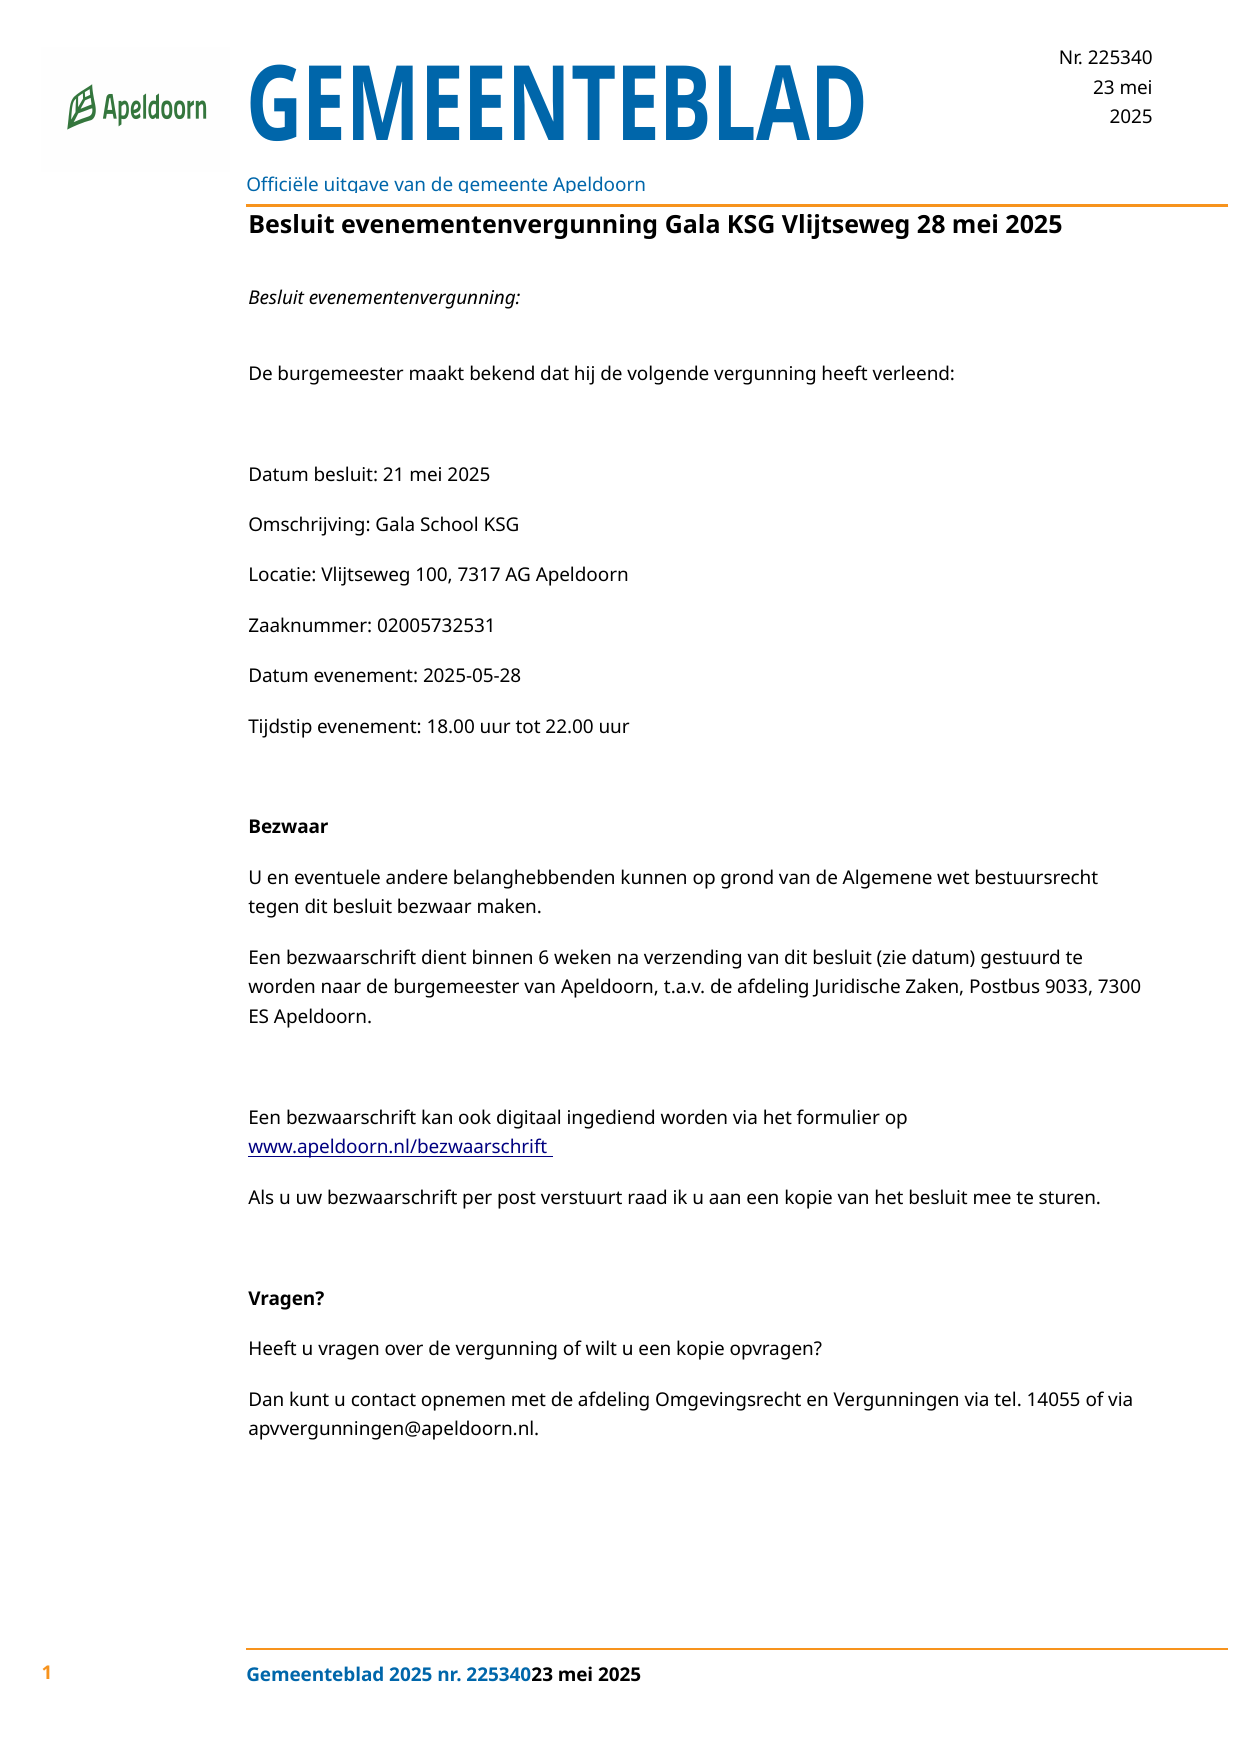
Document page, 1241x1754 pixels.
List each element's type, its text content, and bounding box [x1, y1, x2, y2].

text Tijdstip evenement: 18.00 uur tot 22.00 uur [248, 713, 1152, 739]
text Besluit evenementenvergunning Gala KSG Vlijtseweg 28 mei 2025 [248, 207, 1152, 241]
text U en eventuele andere belanghebbenden kunnen op grond van de Algemene wet bestuursrecht tegen dit besluit bezwaar maken. [248, 864, 1152, 919]
text Zaaknummer: 02005732531 [248, 612, 1152, 638]
text Vragen? [248, 1285, 1152, 1311]
text Heeft u vragen over de vergunning of wilt u een kopie opvragen? [248, 1335, 1152, 1361]
text Omschrijving: Gala School KSG [248, 511, 1152, 537]
text Besluit evenementenvergunning: [248, 284, 1152, 309]
picture [41, 47, 231, 172]
text De burgemeester maakt bekend dat hij de volgende vergunning heeft verleend: [248, 360, 1152, 386]
text Een bezwaarschrift kan ook digitaal ingediend worden via het formulier op www.apeldoorn.nl/bezwaarschrift [248, 1104, 1152, 1159]
text Als u uw bezwaarschrift per post verstuurt raad ik u aan een kopie van het besluit mee te sturen. [248, 1184, 1152, 1210]
text Een bezwaarschrift dient binnen 6 weken na verzending van dit besluit (zie datum) gestuurd te worden naar de burgemeester van Apeldoorn, t.a.v. de afdeling Juridische Zaken, Postbus 9033, 7300 ES Apeldoorn. [248, 944, 1152, 1029]
text Bezwaar [248, 814, 1152, 839]
text Datum besluit: 21 mei 2025 [248, 461, 1152, 487]
text Locatie: Vlijtseweg 100, 7317 AG Apeldoorn [248, 562, 1152, 587]
text Datum evenement: 2025-05-28 [248, 662, 1152, 688]
text Dan kunt u contact opnemen met de afdeling Omgevingsrecht en Vergunningen via tel. 14055 of via apvvergunningen@apeldoorn.nl. [248, 1386, 1152, 1441]
